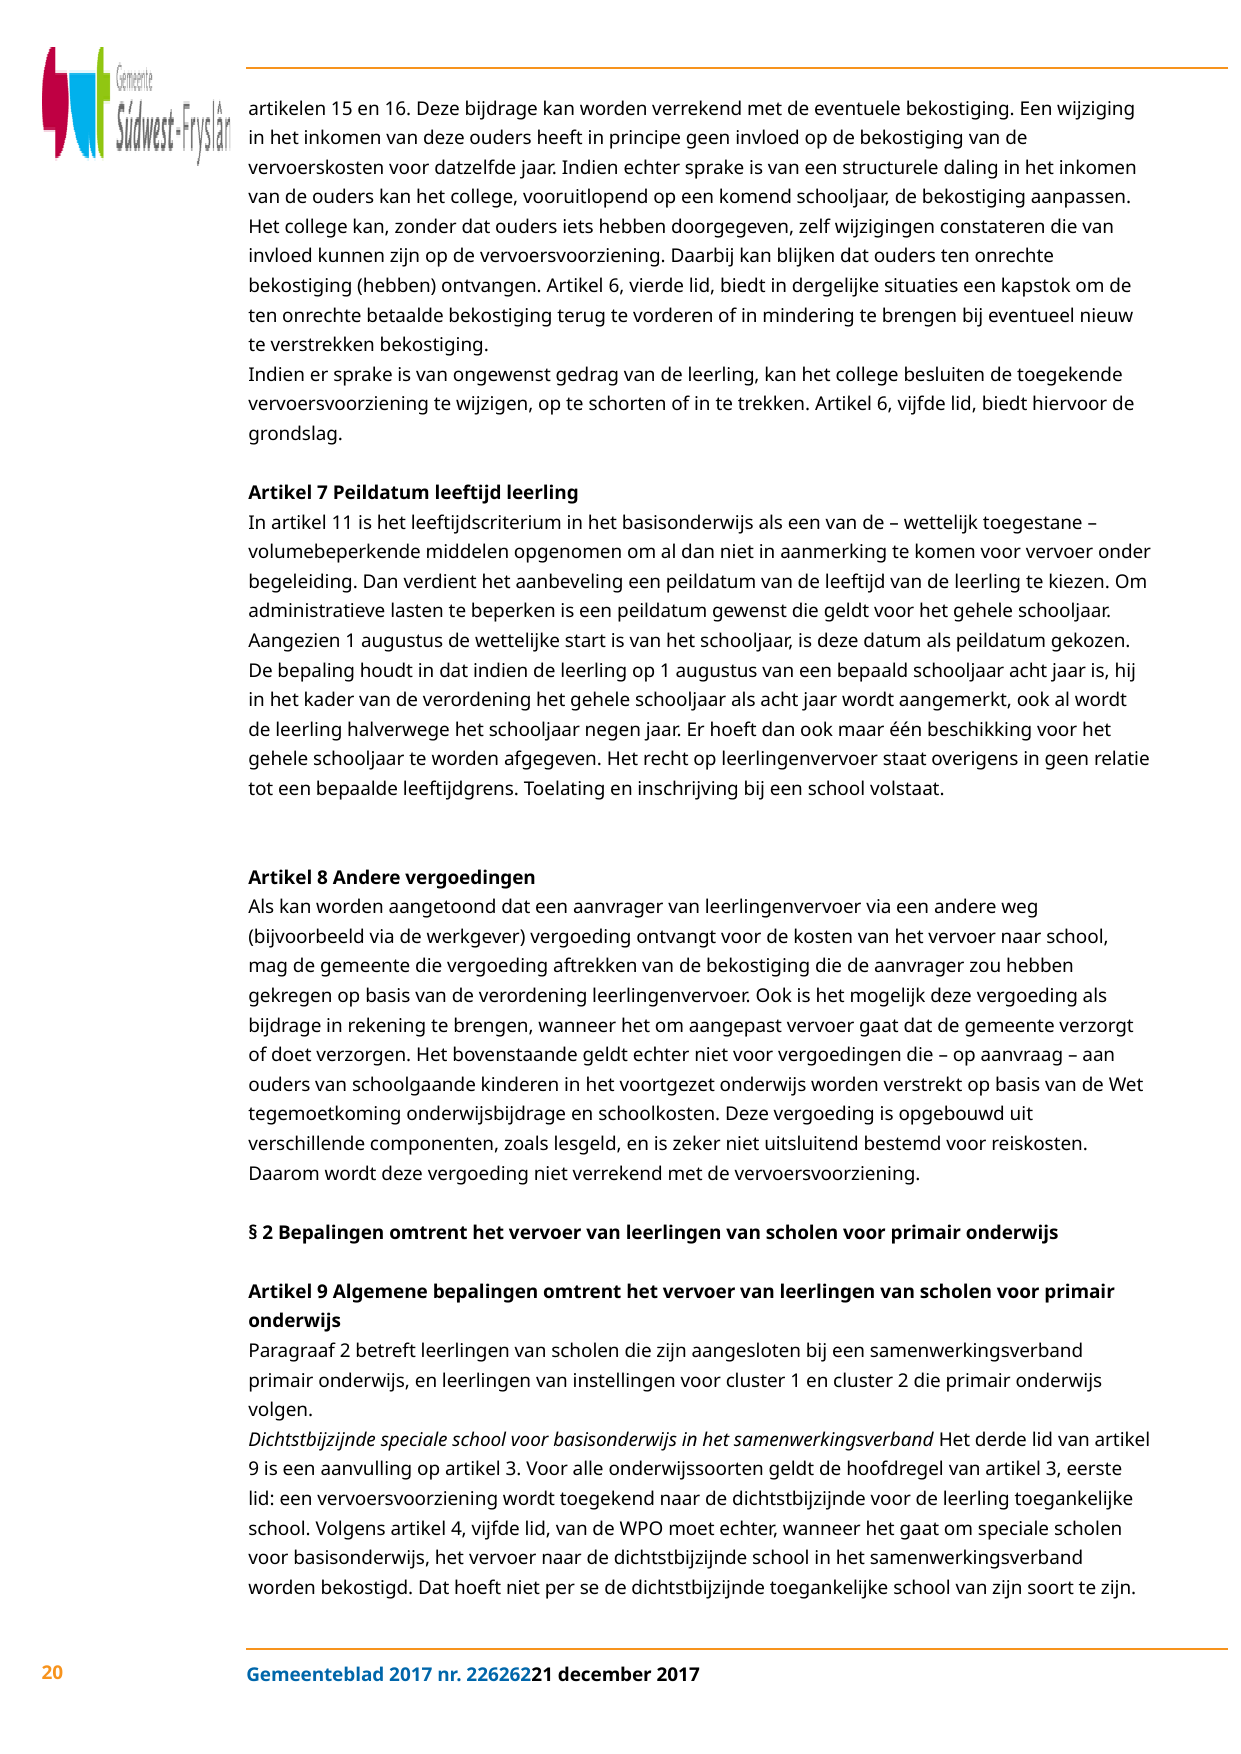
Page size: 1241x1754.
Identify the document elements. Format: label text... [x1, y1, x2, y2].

text In artikel 11 is het leeftijdscriterium in het basisonderwijs als een van de – wettelijk toegestane – volumebeperkende middelen opgenomen om al dan niet in aanmerking te komen voor vervoer onder begeleiding. Dan verdient het aanbeveling een peildatum van de leeftijd van de leerling te kiezen. Om administratieve lasten te beperken is een peildatum gewenst die geldt voor het gehele schooljaar. Aangezien 1 augustus de wettelijke start is van het schooljaar, is deze datum als peildatum gekozen. De bepaling houdt in dat indien de leerling op 1 augustus van een bepaald schooljaar acht jaar is, hij in het kader van de verordening het gehele schooljaar als acht jaar wordt aangemerkt, ook al wordt de leerling halverwege het schooljaar negen jaar. Er hoeft dan ook maar één beschikking voor het gehele schooljaar te worden afgegeven. Het recht op leerlingenvervoer staat overigens in geen relatie tot een bepaalde leeftijdgrens. Toelating en inschrijving bij een school volstaat. [248, 509, 1152, 801]
text § 2 Bepalingen omtrent het vervoer van leerlingen van scholen voor primair onderwijs [248, 1219, 1152, 1245]
text artikelen 15 en 16. Deze bijdrage kan worden verrekend met de eventuele bekostiging. Een wijziging in het inkomen van deze ouders heeft in principe geen invloed op de bekostiging van de vervoerskosten voor datzelfde jaar. Indien echter sprake is van een structurele daling in het inkomen van de ouders kan het college, vooruitlopend op een komend schooljaar, de bekostiging aanpassen. Het college kan, zonder dat ouders iets hebben doorgegeven, zelf wijzigingen constateren die van invloed kunnen zijn op de vervoersvoorziening. Daarbij kan blijken dat ouders ten onrechte bekostiging (hebben) ontvangen. Artikel 6, vierde lid, biedt in dergelijke situaties een kapstok om de ten onrechte betaalde bekostiging terug te vorderen of in mindering te brengen bij eventueel nieuw te verstrekken bekostiging. [248, 95, 1152, 357]
text Dichtstbijzijnde speciale school voor basisonderwijs in het samenwerkingsverband Het derde lid van artikel 9 is een aanvulling op artikel 3. Voor alle onderwijssoorten geldt de hoofdregel van artikel 3, eerste lid: een vervoersvoorziening wordt toegekend naar de dichtstbijzijnde voor de leerling toegankelijke school. Volgens artikel 4, vijfde lid, van de WPO moet echter, wanneer het gaat om speciale scholen voor basisonderwijs, het vervoer naar de dichtstbijzijnde school in het samenwerkingsverband worden bekostigd. Dat hoeft niet per se de dichtstbijzijnde toegankelijke school van zijn soort te zijn. [248, 1426, 1152, 1600]
text Artikel 7 Peildatum leeftijd leerling [248, 479, 1152, 505]
text Paragraaf 2 betreft leerlingen van scholen die zijn aangesloten bij een samenwerkingsverband primair onderwijs, en leerlingen van instellingen voor cluster 1 en cluster 2 die primair onderwijs volgen. [248, 1337, 1152, 1422]
text Artikel 9 Algemene bepalingen omtrent het vervoer van leerlingen van scholen voor primair onderwijs [248, 1278, 1152, 1333]
text Artikel 8 Andere vergoedingen [248, 864, 1152, 890]
text Indien er sprake is van ongewenst gedrag van de leerling, kan het college besluiten de toegekende vervoersvoorziening te wijzigen, op te schorten of in te trekken. Artikel 6, vijfde lid, biedt hiervoor de grondslag. [248, 361, 1152, 446]
text Als kan worden aangetoond dat een aanvrager van leerlingenvervoer via een andere weg (bijvoorbeeld via de werkgever) vergoeding ontvangt voor de kosten van het vervoer naar school, mag de gemeente die vergoeding aftrekken van de bekostiging die de aanvrager zou hebben gekregen op basis van de verordening leerlingenvervoer. Ook is het mogelijk deze vergoeding als bijdrage in rekening te brengen, wanneer het om aangepast vervoer gaat dat de gemeente verzorgt of doet verzorgen. Het bovenstaande geldt echter niet voor vergoedingen die – op aanvraag – aan ouders van schoolgaande kinderen in het voortgezet onderwijs worden verstrekt op basis van de Wet tegemoetkoming onderwijsbijdrage en schoolkosten. Deze vergoeding is opgebouwd uit verschillende componenten, zoals lesgeld, en is zeker niet uitsluitend bestemd voor reiskosten. Daarom wordt deze vergoeding niet verrekend met de vervoersvoorziening. [248, 893, 1152, 1186]
picture [41, 47, 231, 172]
